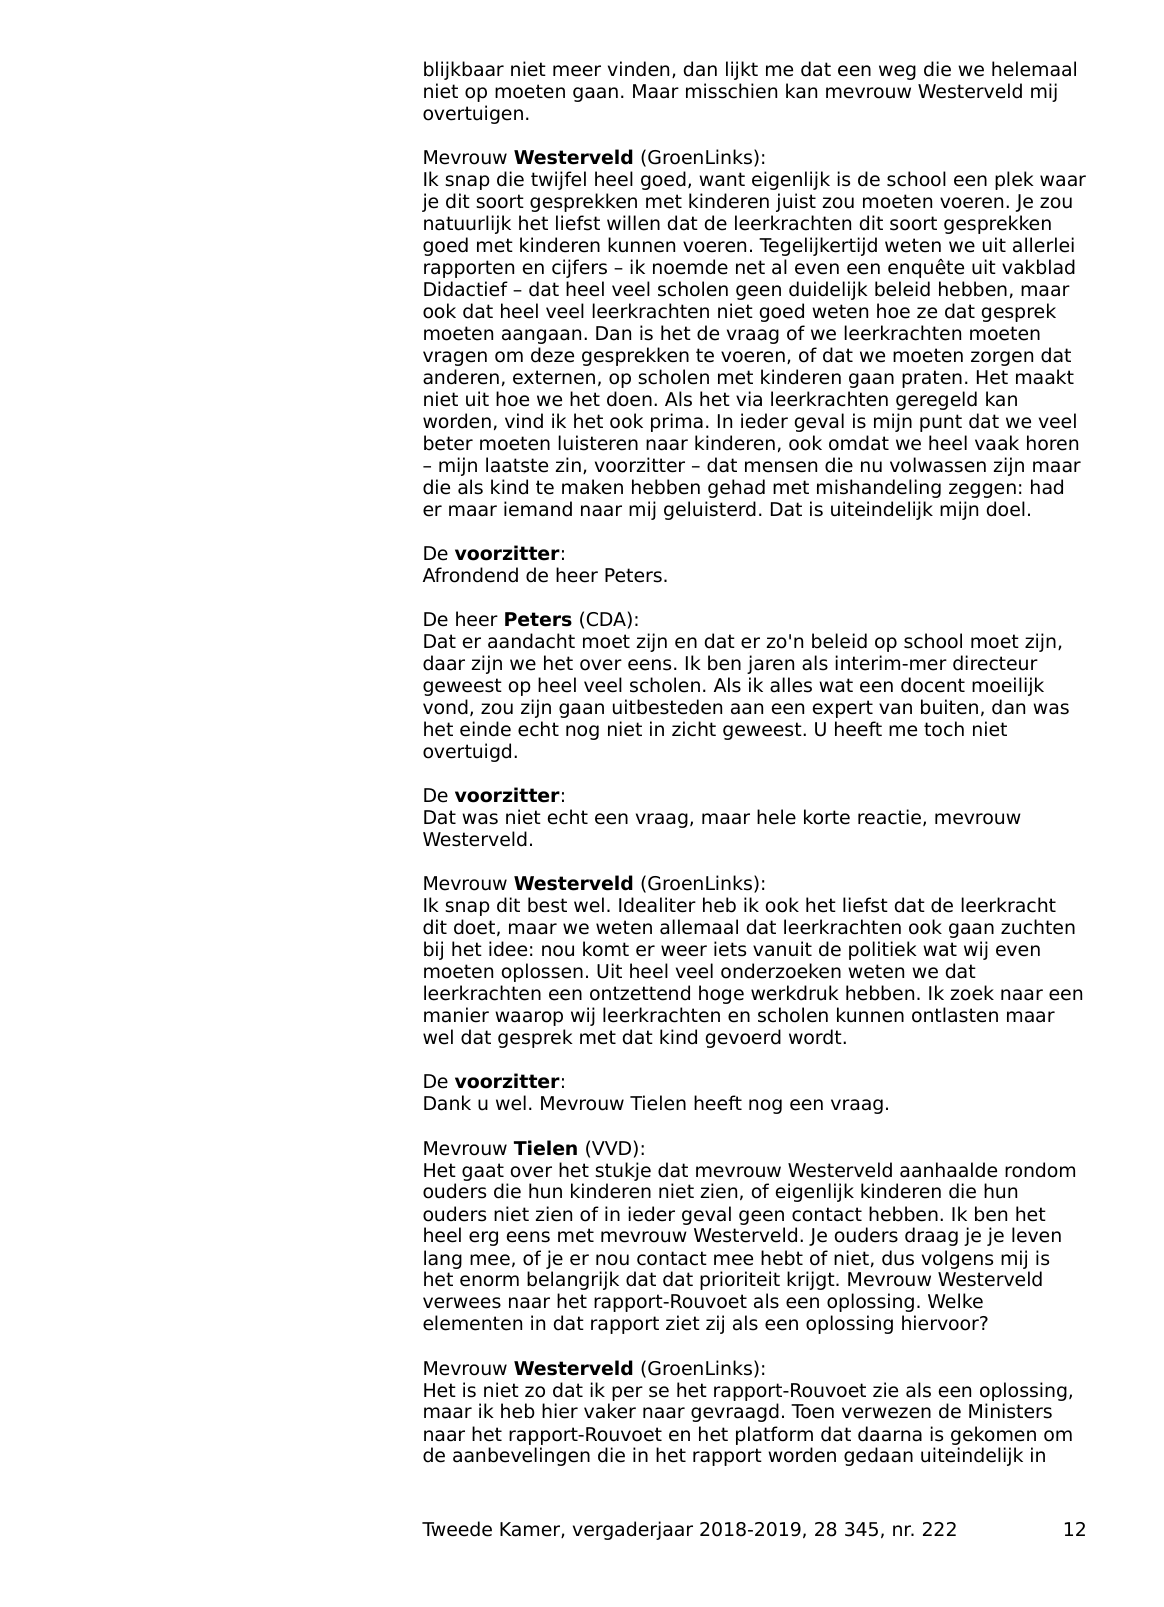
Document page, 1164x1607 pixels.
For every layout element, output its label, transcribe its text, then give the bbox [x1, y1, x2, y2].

text De voorzitter: [422, 1071, 1087, 1093]
text Mevrouw Westerveld (GroenLinks): [422, 1357, 1087, 1379]
text Dat er aandacht moet zijn en dat er zo'n beleid op school moet zijn, daar zijn we het over eens. Ik ben jaren als interim-mer directeur geweest op heel veel scholen. Als ik alles wat een docent moeilijk vond, zou zijn gaan uitbesteden aan een expert van buiten, dan was het einde echt nog niet in zicht geweest. U heeft me toch niet overtuigd. [422, 631, 1087, 763]
text De heer Peters (CDA): [422, 609, 1087, 631]
text Mevrouw Westerveld (GroenLinks): [422, 873, 1087, 895]
text Ik snap dit best wel. Idealiter heb ik ook het liefst dat de leerkracht dit doet, maar we weten allemaal dat leerkrachten ook gaan zuchten bij het idee: nou komt er weer iets vanuit de politiek wat wij even moeten oplossen. Uit heel veel onderzoeken weten we dat leerkrachten een ontzettend hoge werkdruk hebben. Ik zoek naar een manier waarop wij leerkrachten en scholen kunnen ontlasten maar wel dat gesprek met dat kind gevoerd wordt. [422, 895, 1087, 1049]
text De voorzitter: [422, 543, 1087, 565]
text Ik snap die twijfel heel goed, want eigenlijk is de school een plek waar je dit soort gesprekken met kinderen juist zou moeten voeren. Je zou natuurlijk het liefst willen dat de leerkrachten dit soort gesprekken goed met kinderen kunnen voeren. Tegelijkertijd weten we uit allerlei rapporten en cijfers – ik noemde net al even een enquête uit vakblad Didactief – dat heel veel scholen geen duidelijk beleid hebben, maar ook dat heel veel leerkrachten niet goed weten hoe ze dat gesprek moeten aangaan. Dan is het de vraag of we leerkrachten moeten vragen om deze gesprekken te voeren, of dat we moeten zorgen dat anderen, externen, op scholen met kinderen gaan praten. Het maakt niet uit hoe we het doen. Als het via leerkrachten geregeld kan worden, vind ik het ook prima. In ieder geval is mijn punt dat we veel beter moeten luisteren naar kinderen, ook omdat we heel vaak horen – mijn laatste zin, voorzitter – dat mensen die nu volwassen zijn maar die als kind te maken hebben gehad met mishandeling zeggen: had er maar iemand naar mij geluisterd. Dat is uiteindelijk mijn doel. [422, 169, 1087, 521]
text blijkbaar niet meer vinden, dan lijkt me dat een weg die we helemaal niet op moeten gaan. Maar misschien kan mevrouw Westerveld mij overtuigen. [422, 59, 1087, 125]
text Mevrouw Tielen (VVD): [422, 1137, 1087, 1159]
text Het gaat over het stukje dat mevrouw Westerveld aanhaalde rondom ouders die hun kinderen niet zien, of eigenlijk kinderen die hun ouders niet zien of in ieder geval geen contact hebben. Ik ben het heel erg eens met mevrouw Westerveld. Je ouders draag je je leven lang mee, of je er nou contact mee hebt of niet, dus volgens mij is het enorm belangrijk dat dat prioriteit krijgt. Mevrouw Westerveld verwees naar het rapport-Rouvoet als een oplossing. Welke elementen in dat rapport ziet zij als een oplossing hiervoor? [422, 1159, 1087, 1335]
text Afrondend de heer Peters. [422, 565, 1087, 587]
text Het is niet zo dat ik per se het rapport-Rouvoet zie als een oplossing, maar ik heb hier vaker naar gevraagd. Toen verwezen de Ministers naar het rapport-Rouvoet en het platform dat daarna is gekomen om de aanbevelingen die in het rapport worden gedaan uiteindelijk in [422, 1379, 1087, 1467]
text Dank u wel. Mevrouw Tielen heeft nog een vraag. [422, 1093, 1087, 1115]
text Mevrouw Westerveld (GroenLinks): [422, 147, 1087, 169]
text De voorzitter: [422, 785, 1087, 807]
text Dat was niet echt een vraag, maar hele korte reactie, mevrouw Westerveld. [422, 807, 1087, 851]
